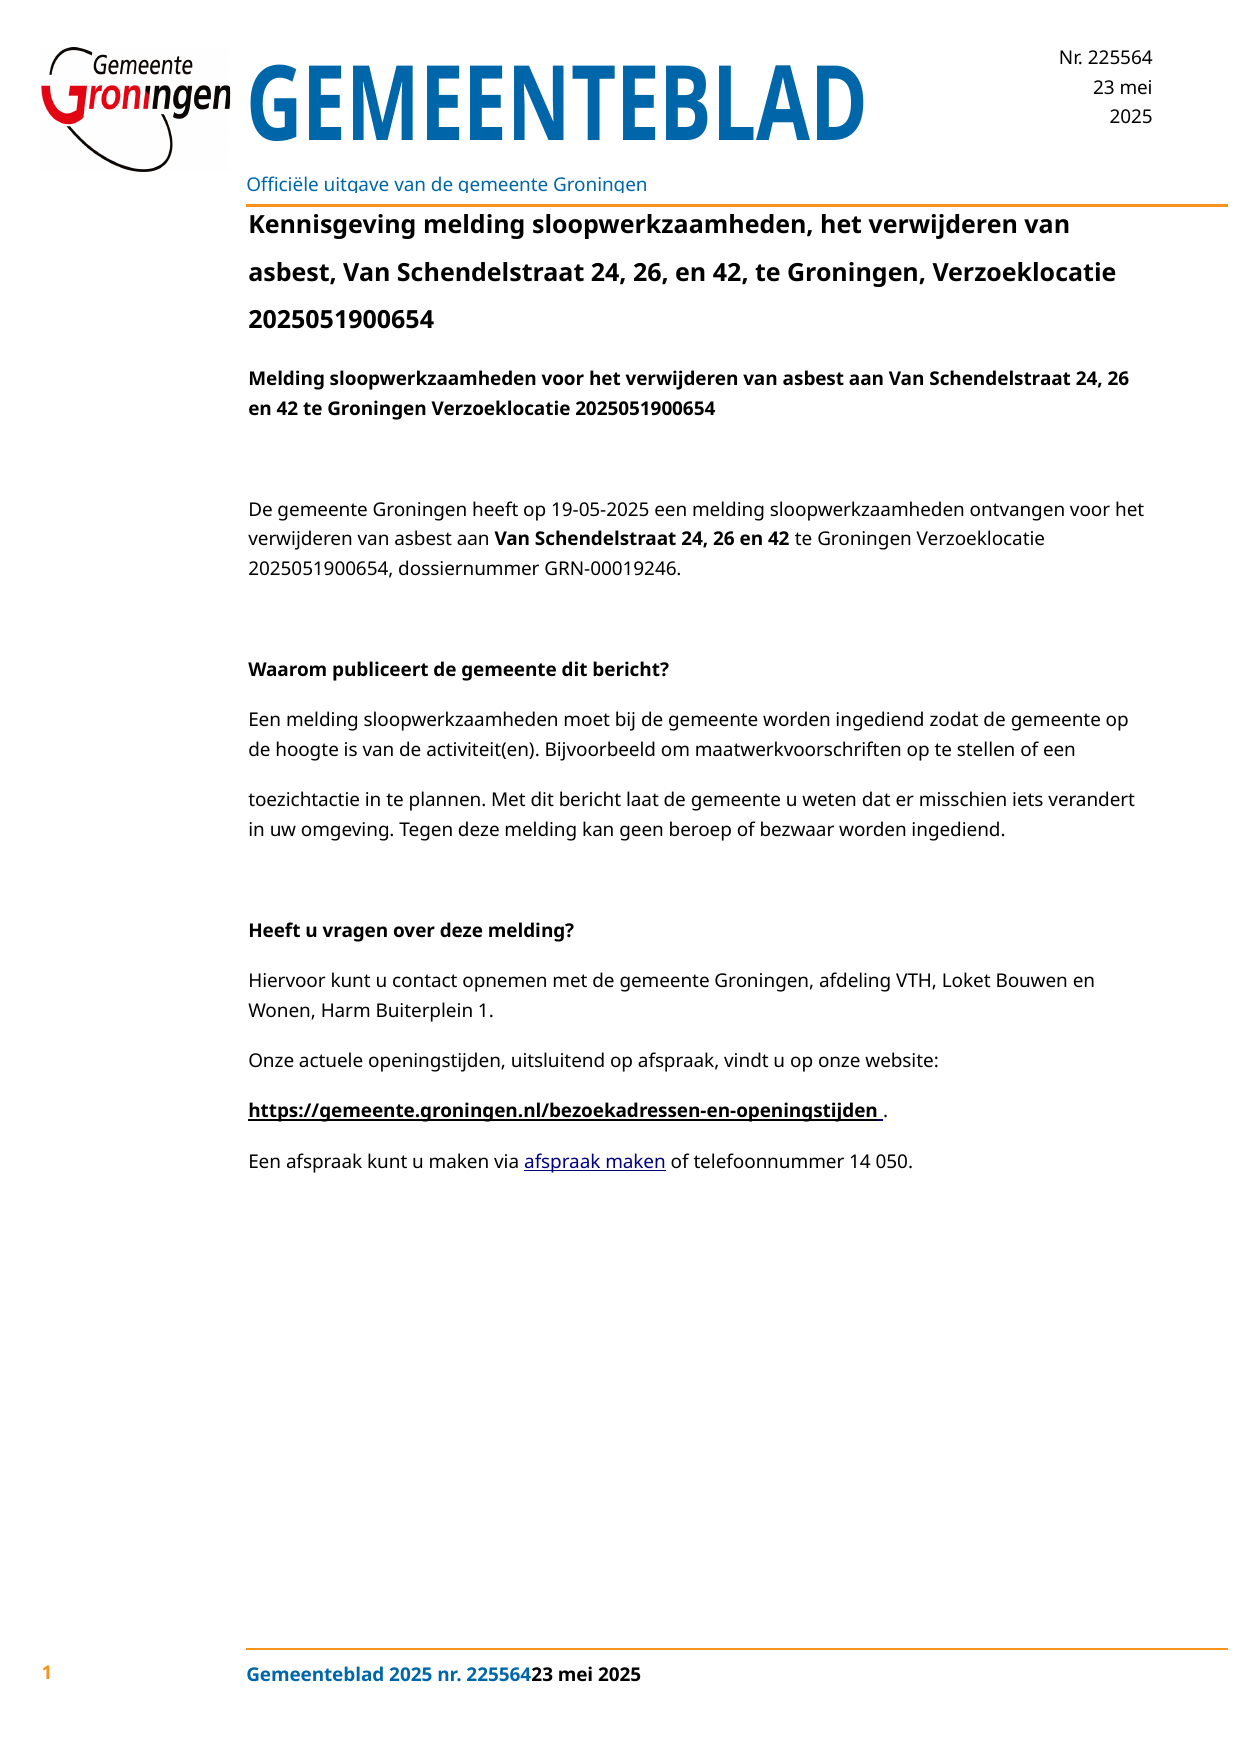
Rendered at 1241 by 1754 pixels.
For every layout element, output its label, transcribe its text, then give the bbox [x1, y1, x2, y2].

text Heeft u vragen over deze melding? [248, 917, 1152, 942]
text Een melding sloopwerkzaamheden moet bij de gemeente worden ingediend zodat de gemeente op de hoogte is van de activiteit(en). Bijvoorbeeld om maatwerkvoorschriften op te stellen of een [248, 706, 1152, 762]
text De gemeente Groningen heeft op 19-05-2025 een melding sloopwerkzaamheden ontvangen voor het verwijderen van asbest aan Van Schendelstraat 24, 26 en 42 te Groningen Verzoeklocatie 2025051900654, dossiernummer GRN-00019246. [248, 496, 1152, 581]
text Melding sloopwerkzaamheden voor het verwijderen van asbest aan Van Schendelstraat 24, 26 en 42 te Groningen Verzoeklocatie 2025051900654 [248, 366, 1152, 421]
picture [41, 47, 231, 172]
text Onze actuele openingstijden, uitsluitend op afspraak, vindt u op onze website: [248, 1047, 1152, 1073]
text Waarom publiceert de gemeente dit bericht? [248, 656, 1152, 682]
text https://gemeente.groningen.nl/bezoekadressen-en-openingstijden . [248, 1098, 1152, 1123]
text toezichtactie in te plannen. Met dit bericht laat de gemeente u weten dat er misschien iets verandert in uw omgeving. Tegen deze melding kan geen beroep of bezwaar worden ingediend. [248, 786, 1152, 842]
text Hiervoor kunt u contact opnemen met de gemeente Groningen, afdeling VTH, Loket Bouwen en Wonen, Harm Buiterplein 1. [248, 967, 1152, 1022]
text Kennisgeving melding sloopwerkzaamheden, het verwijderen van asbest, Van Schendelstraat 24, 26, en 42, te Groningen, Verzoeklocatie 2025051900654 [248, 207, 1152, 336]
text Een afspraak kunt u maken via afspraak maken of telefoonnummer 14 050. [248, 1148, 1152, 1174]
